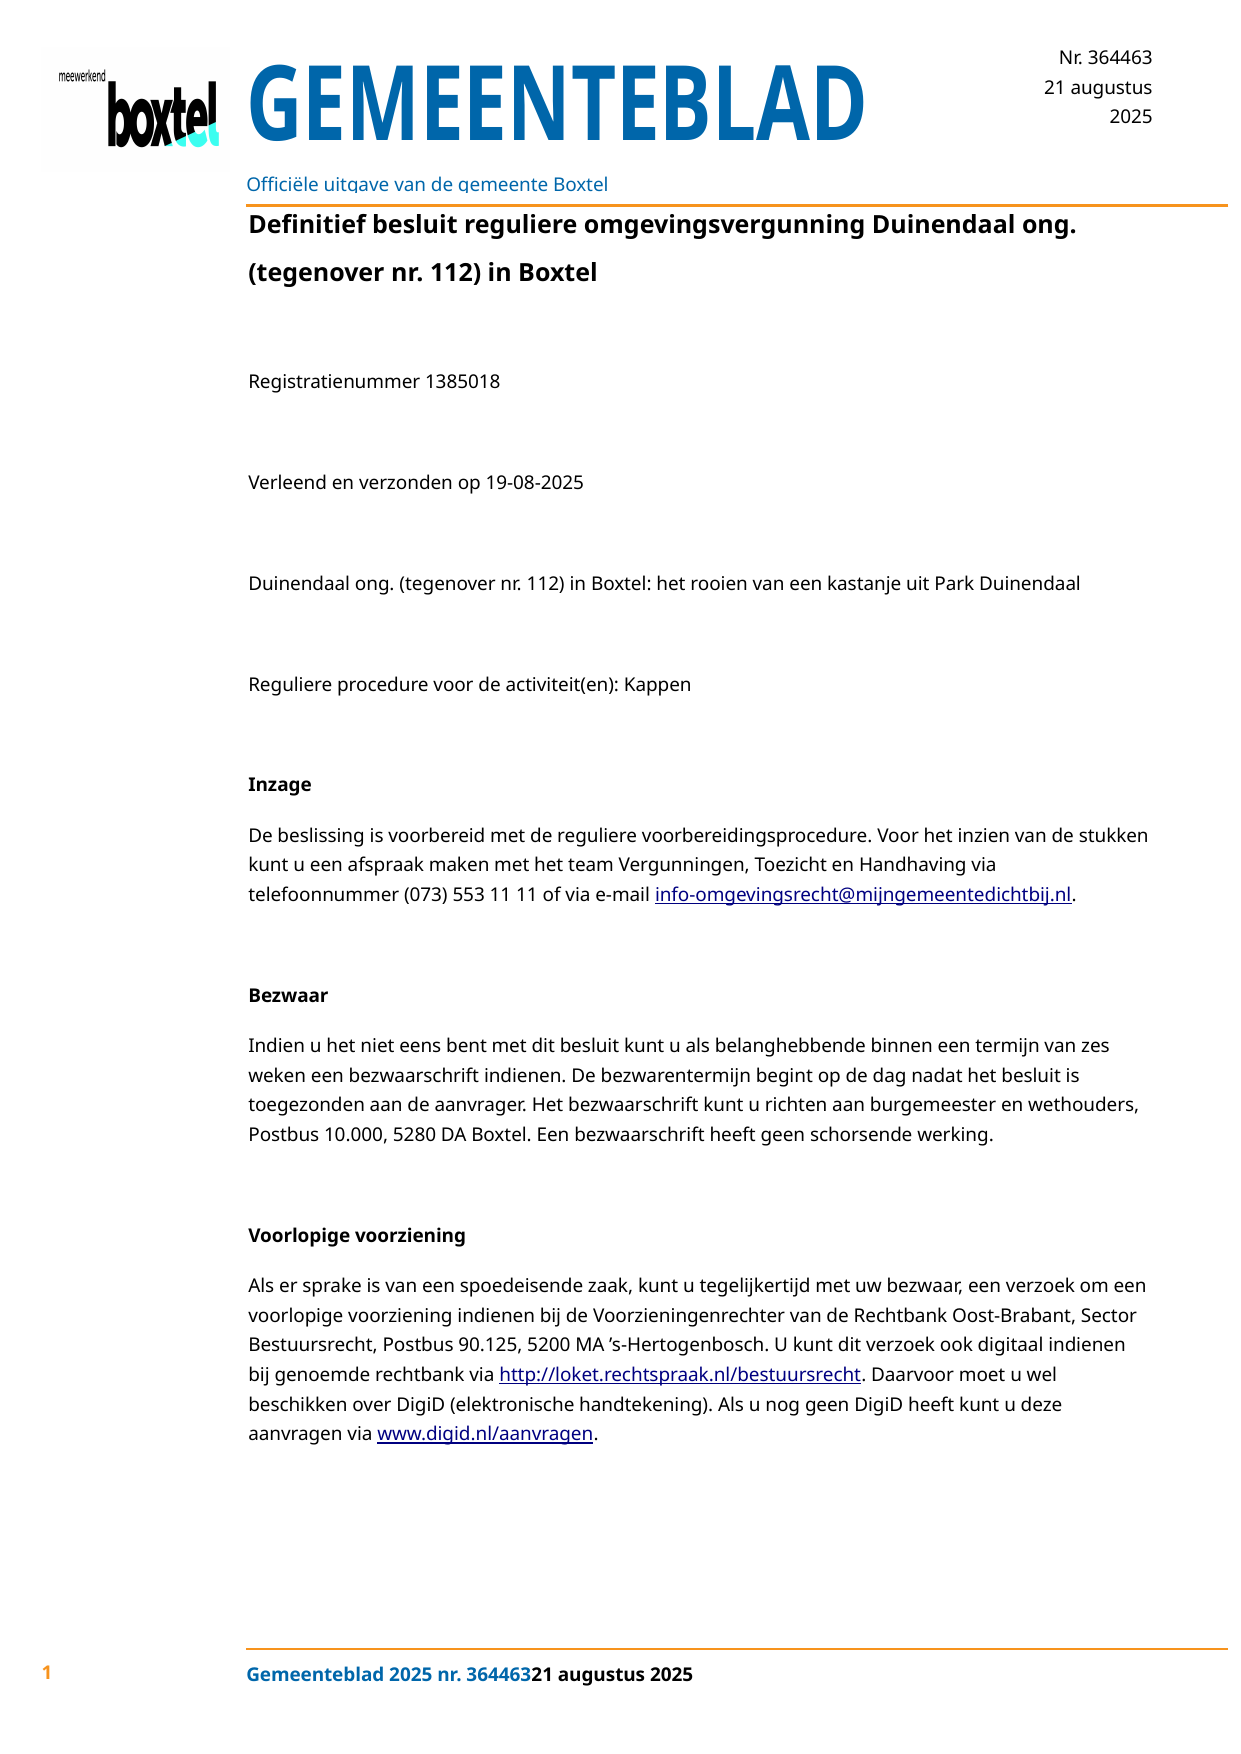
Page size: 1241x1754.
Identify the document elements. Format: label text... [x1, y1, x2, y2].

text Registratienummer 1385018 [248, 368, 1152, 394]
text Definitief besluit reguliere omgevingsvergunning Duinendaal ong. (tegenover nr. 112) in Boxtel [248, 207, 1152, 288]
text Inzage [248, 772, 1152, 797]
text Verleend en verzonden op 19-08-2025 [248, 469, 1152, 495]
picture [41, 47, 231, 172]
text De beslissing is voorbereid met de reguliere voorbereidingsprocedure. Voor het inzien van de stukken kunt u een afspraak maken met het team Vergunningen, Toezicht en Handhaving via telefoonnummer (073) 553 11 11 of via e-mail info-omgevingsrecht@mijngemeentedichtbij.nl. [248, 822, 1152, 907]
text Duinendaal ong. (tegenover nr. 112) in Boxtel: het rooien van een kastanje uit Park Duinendaal [248, 570, 1152, 596]
text Bezwaar [248, 982, 1152, 1008]
text Als er sprake is van een spoedeisende zaak, kunt u tegelijkertijd met uw bezwaar, een verzoek om een voorlopige voorziening indienen bij de Voorzieningenrechter van de Rechtbank Oost-Brabant, Sector Bestuursrecht, Postbus 90.125, 5200 MA ’s-Hertogenbosch. U kunt dit verzoek ook digitaal indienen bij genoemde rechtbank via http://loket.rechtspraak.nl/bestuursrecht. Daarvoor moet u wel beschikken over DigiD (elektronische handtekening). Als u nog geen DigiD heeft kunt u deze aanvragen via www.digid.nl/aanvragen. [248, 1272, 1152, 1446]
text Indien u het niet eens bent met dit besluit kunt u als belanghebbende binnen een termijn van zes weken een bezwaarschrift indienen. De bezwarentermijn begint op de dag nadat het besluit is toegezonden aan de aanvrager. Het bezwaarschrift kunt u richten aan burgemeester en wethouders, Postbus 10.000, 5280 DA Boxtel. Een bezwaarschrift heeft geen schorsende werking. [248, 1032, 1152, 1147]
text Reguliere procedure voor de activiteit(en): Kappen [248, 671, 1152, 697]
text Voorlopige voorziening [248, 1222, 1152, 1248]
